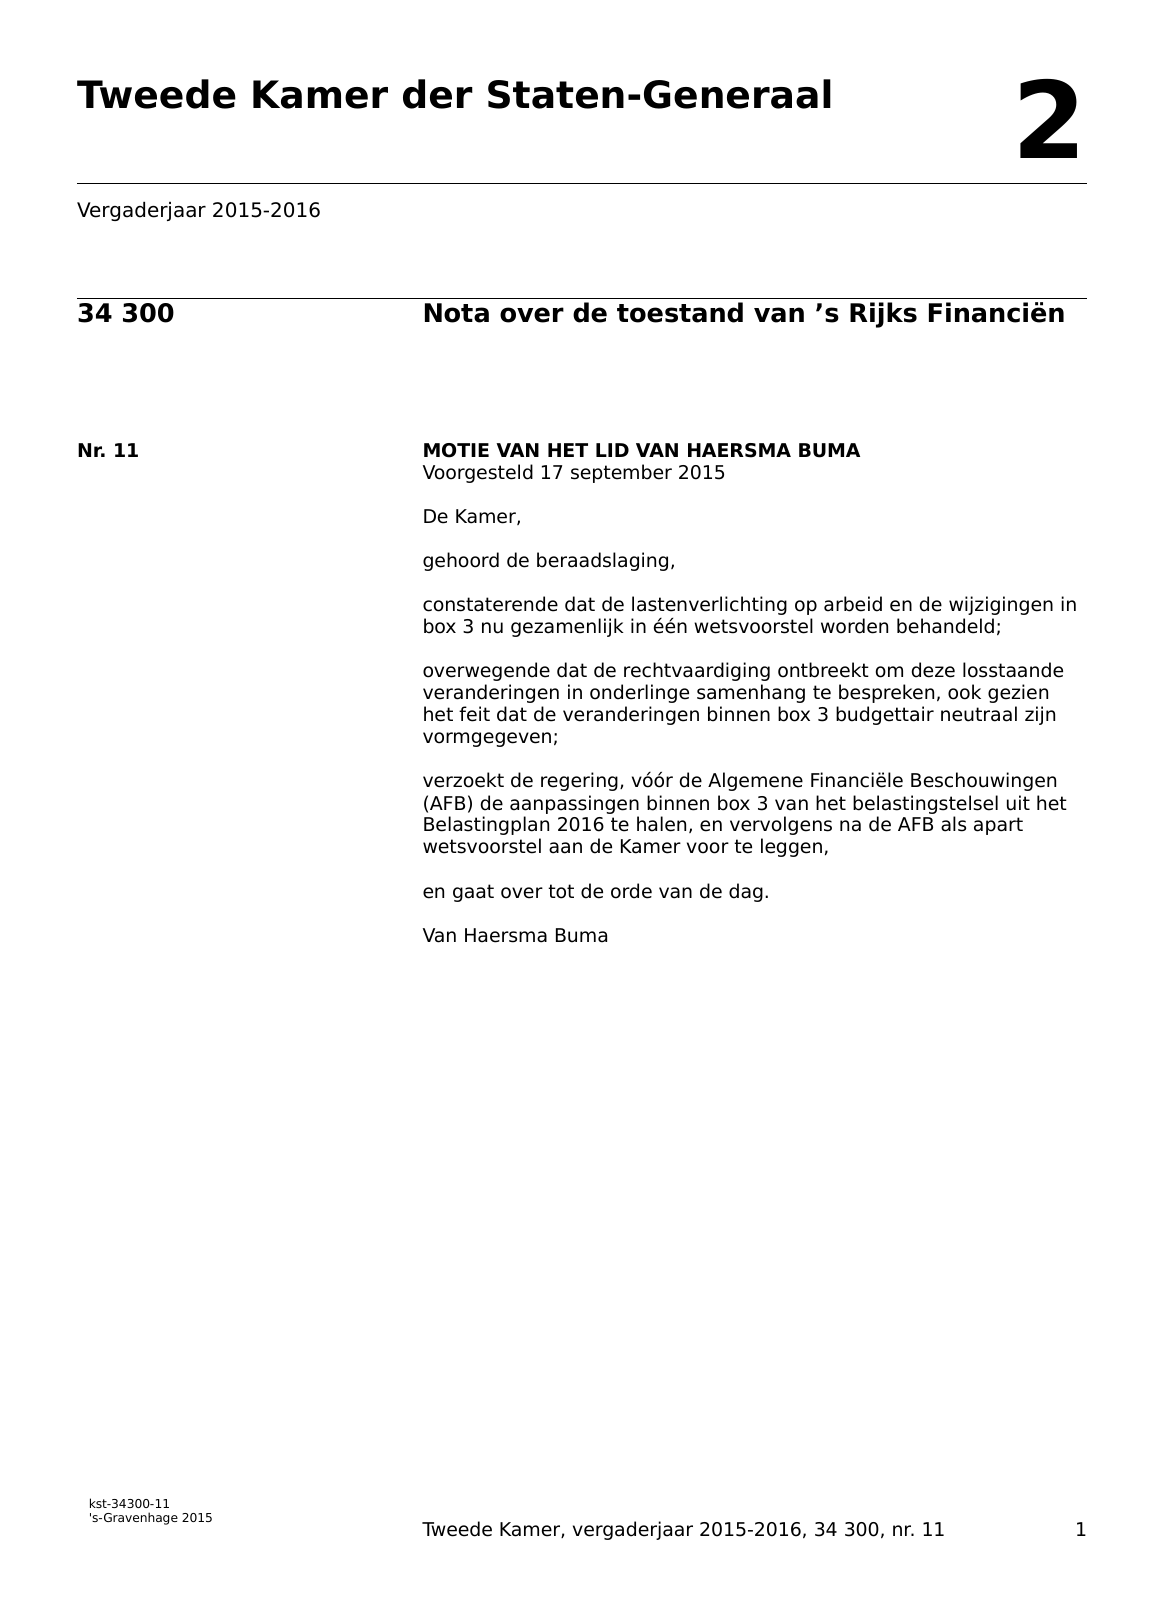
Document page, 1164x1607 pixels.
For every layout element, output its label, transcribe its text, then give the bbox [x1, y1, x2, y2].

text verzoekt de regering, vóór de Algemene Financiële Beschouwingen (AFB) de aanpassingen binnen box 3 van het belastingstelsel uit het Belastingplan 2016 te halen, en vervolgens na de AFB als apart wetsvoorstel aan de Kamer voor te leggen, [422, 770, 1087, 858]
table_header 2 [886, 59, 1087, 183]
text overwegende dat de rechtvaardiging ontbreekt om deze losstaande veranderingen in onderlinge samenhang te bespreken, ook gezien het feit dat de veranderingen binnen box 3 budgettair neutraal zijn vormgegeven; [422, 660, 1087, 748]
text De Kamer, [422, 506, 1087, 528]
text Van Haersma Buma [422, 925, 1087, 947]
text Voorgesteld 17 september 2015 [422, 462, 1087, 484]
subtitle 34 300 Nota over de toestand van ’s Rijks Financiën [77, 299, 1087, 329]
table_header Tweede Kamer der Staten-Generaal [77, 59, 886, 183]
table_cell Vergaderjaar 2015-2016 [77, 184, 1087, 298]
text kst-34300-11 [88, 1497, 323, 1511]
text en gaat over tot de orde van de dag. [422, 881, 1087, 902]
text constaterende dat de lastenverlichting op arbeid en de wijzigingen in box 3 nu gezamenlijk in één wetsvoorstel worden behandeld; [422, 594, 1087, 638]
subtitle Nr. 11 MOTIE VAN HET LID VAN HAERSMA BUMA [77, 440, 1087, 462]
text gehoord de beraadslaging, [422, 550, 1087, 572]
text 's-Gravenhage 2015 [88, 1511, 323, 1525]
